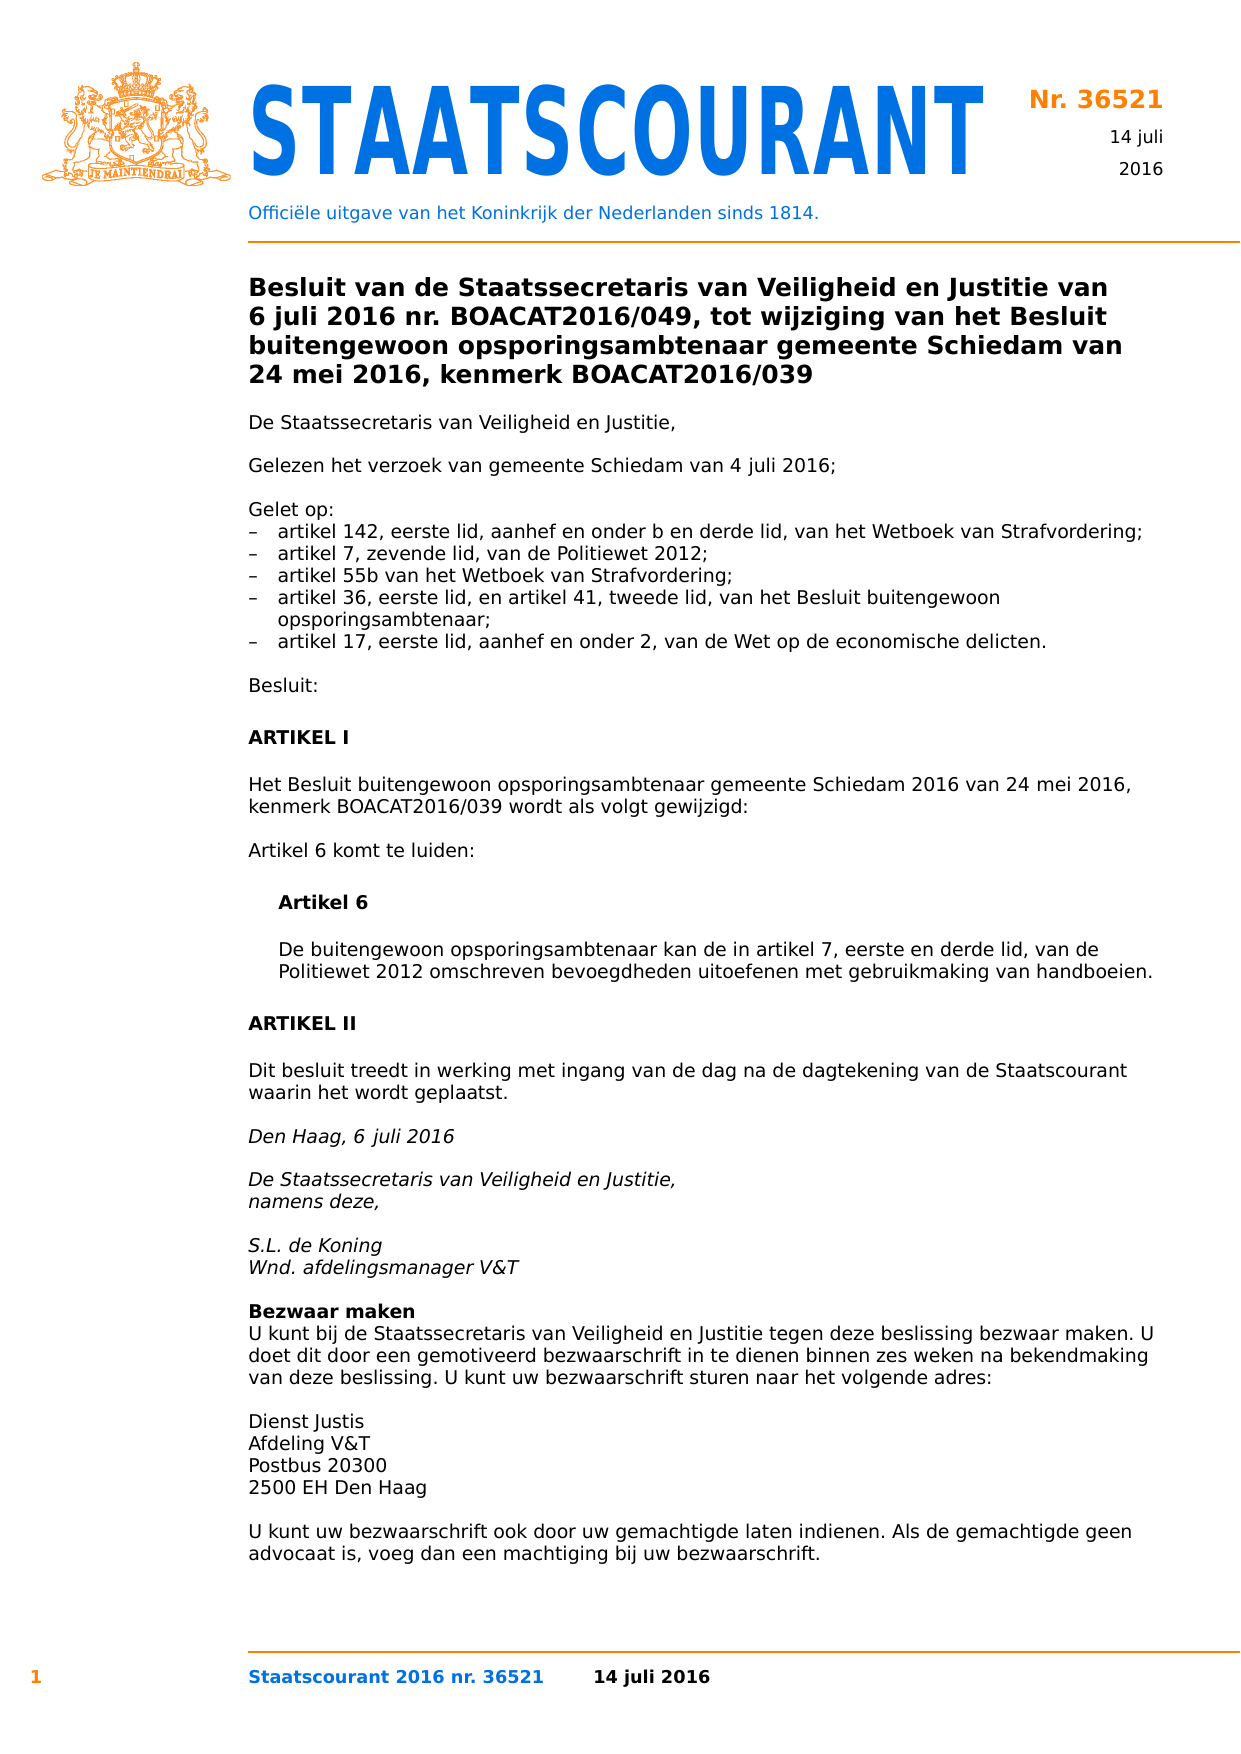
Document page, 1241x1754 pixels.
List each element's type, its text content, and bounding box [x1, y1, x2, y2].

text – artikel 55b van het Wetboek van Strafvordering; [248, 565, 1163, 587]
subtitle Artikel 6 [278, 892, 1163, 914]
table_header STAATSCOURANT [248, 62, 998, 203]
text – artikel 7, zevende lid, van de Politiewet 2012; [248, 543, 1163, 565]
text Artikel 6 komt te luiden: [248, 840, 1163, 862]
text Gelet op: [248, 499, 1163, 521]
text Het Besluit buitengewoon opsporingsambtenaar gemeente Schiedam 2016 van 24 mei 2016, kenmerk BOACAT2016/039 wordt als volgt gewijzigd: [248, 774, 1163, 818]
text U kunt bij de Staatssecretaris van Veiligheid en Justitie tegen deze beslissing bezwaar maken. U doet dit door een gemotiveerd bezwaarschrift in te dienen binnen zes weken na bekendmaking van deze beslissing. U kunt uw bezwaarschrift sturen naar het volgende adres: [248, 1323, 1163, 1389]
subtitle Besluit van de Staatssecretaris van Veiligheid en Justitie van 6 juli 2016 nr. BOACAT2016/049, tot wijziging van het Besluit buitengewoon opsporingsambtenaar gemeente Schiedam van 24 mei 2016, kenmerk BOACAT2016/039 [248, 273, 1163, 390]
text Postbus 20300 [248, 1455, 1163, 1477]
picture [41, 62, 231, 186]
text De Staatssecretaris van Veiligheid en Justitie, namens deze, S.L. de Koning Wnd. afdelingsmanager V&T [248, 1169, 1163, 1279]
text U kunt uw bezwaarschrift ook door uw gemachtigde laten indienen. Als de gemachtigde geen advocaat is, voeg dan een machtiging bij uw bezwaarschrift. [248, 1521, 1163, 1565]
text Den Haag, 6 juli 2016 [248, 1126, 1163, 1147]
text Gelezen het verzoek van gemeente Schiedam van 4 juli 2016; [248, 455, 1163, 477]
subtitle ARTIKEL II [248, 1013, 1163, 1035]
table_cell Officiële uitgave van het Koninkrijk der Nederlanden sinds 1814. [248, 203, 1240, 241]
table_cell 14 juli [998, 121, 1240, 153]
text Dienst Justis [248, 1411, 1163, 1433]
text Dit besluit treedt in werking met ingang van de dag na de dagtekening van de Staatscourant waarin het wordt geplaatst. [248, 1060, 1163, 1104]
text – artikel 36, eerste lid, en artikel 41, tweede lid, van het Besluit buitengewoon opsporingsambtenaar; [248, 587, 1163, 631]
text – artikel 17, eerste lid, aanhef en onder 2, van de Wet op de economische delicten. [248, 631, 1163, 653]
table_header Nr. 36521 [998, 62, 1240, 121]
text – artikel 142, eerste lid, aanhef en onder b en derde lid, van het Wetboek van Strafvordering; [248, 521, 1163, 543]
table_cell 2016 [998, 153, 1240, 203]
subtitle ARTIKEL I [248, 727, 1163, 749]
text 2500 EH Den Haag [248, 1477, 1163, 1499]
table_header [25, 62, 248, 241]
text Bezwaar maken [248, 1301, 1163, 1323]
text Afdeling V&T [248, 1433, 1163, 1455]
text De Staatssecretaris van Veiligheid en Justitie, [248, 412, 1163, 433]
text Besluit: [248, 675, 1163, 697]
text De buitengewoon opsporingsambtenaar kan de in artikel 7, eerste en derde lid, van de Politiewet 2012 omschreven bevoegdheden uitoefenen met gebruikmaking van handboeien. [278, 939, 1163, 983]
